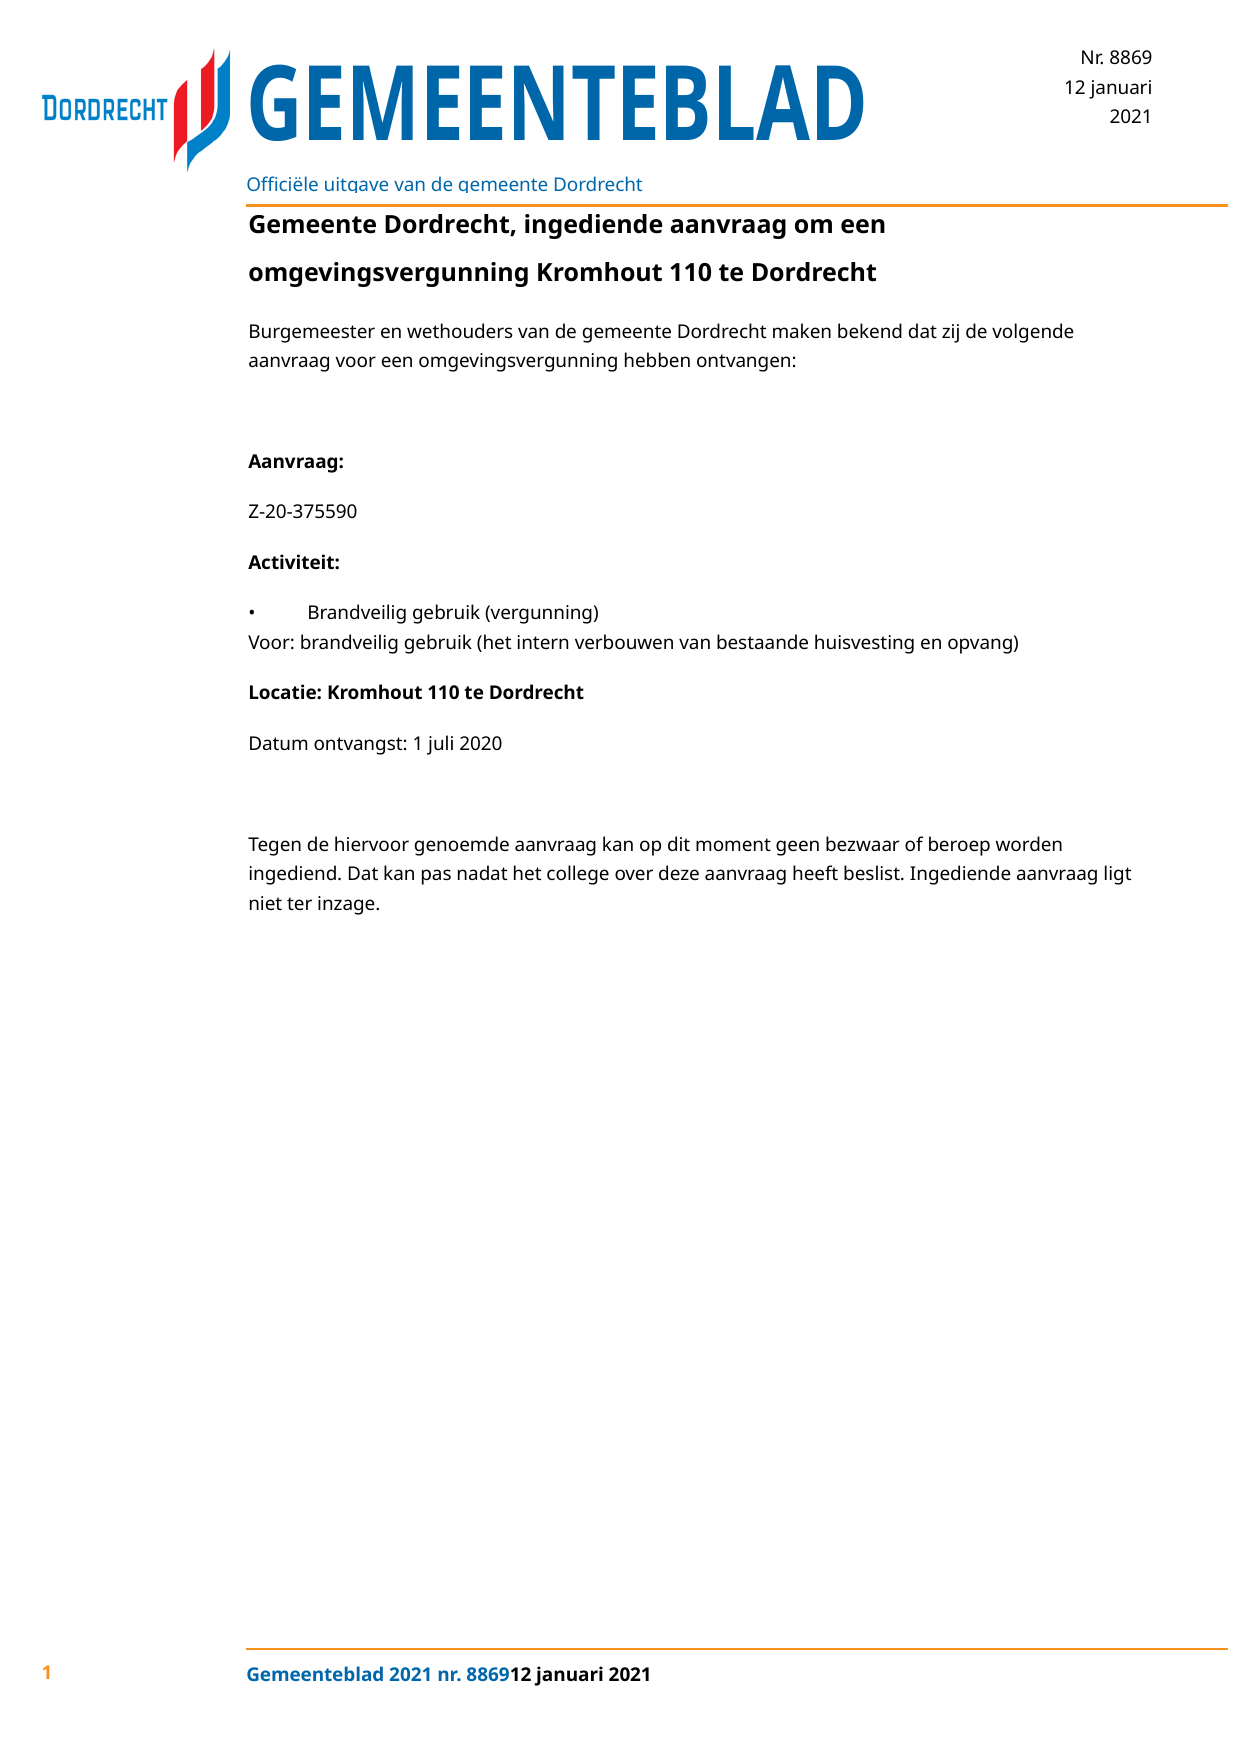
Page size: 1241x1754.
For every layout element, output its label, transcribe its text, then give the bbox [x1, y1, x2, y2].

text Datum ontvangst: 1 juli 2020 [248, 730, 1152, 756]
list Brandveilig gebruik (vergunning) [248, 599, 1152, 625]
text Activiteit: [248, 549, 1152, 575]
text Z-20-375590 [248, 499, 1152, 524]
text Locatie: Kromhout 110 te Dordrecht [248, 679, 1152, 705]
text Gemeente Dordrecht, ingediende aanvraag om een omgevingsvergunning Kromhout 110 te Dordrecht [248, 207, 1152, 288]
text Voor: brandveilig gebruik (het intern verbouwen van bestaande huisvesting en opvang) [248, 629, 1152, 655]
picture [41, 47, 231, 172]
text Aanvraag: [248, 448, 1152, 474]
text Tegen de hiervoor genoemde aanvraag kan op dit moment geen bezwaar of beroep worden ingediend. Dat kan pas nadat het college over deze aanvraag heeft beslist. Ingediende aanvraag ligt niet ter inzage. [248, 831, 1152, 916]
text Burgemeester en wethouders van de gemeente Dordrecht maken bekend dat zij de volgende aanvraag voor een omgevingsvergunning hebben ontvangen: [248, 318, 1152, 373]
